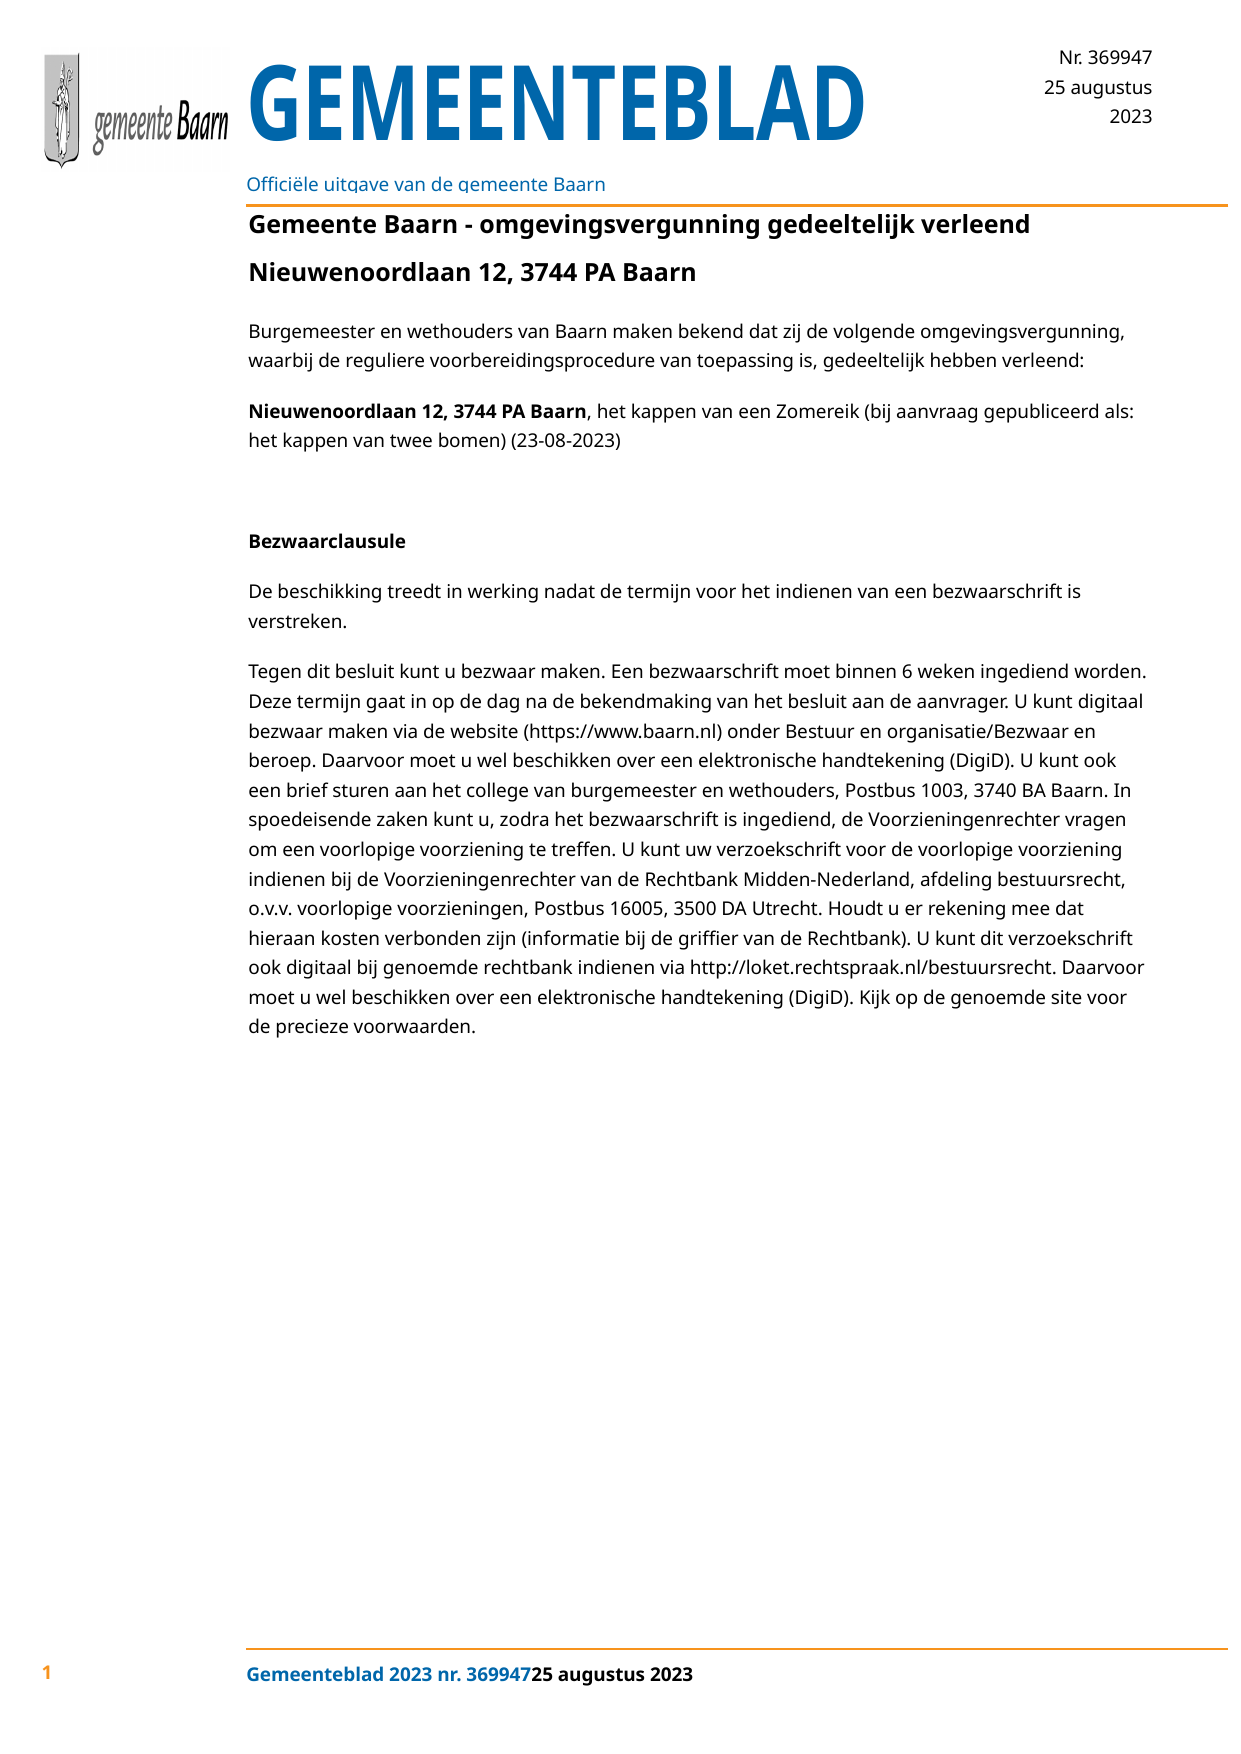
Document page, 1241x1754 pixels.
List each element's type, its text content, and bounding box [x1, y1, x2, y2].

text Gemeente Baarn - omgevingsvergunning gedeeltelijk verleend Nieuwenoordlaan 12, 3744 PA Baarn [248, 207, 1152, 288]
text De beschikking treedt in werking nadat de termijn voor het indienen van een bezwaarschrift is verstreken. [248, 579, 1152, 634]
picture [41, 47, 231, 172]
text Tegen dit besluit kunt u bezwaar maken. Een bezwaarschrift moet binnen 6 weken ingediend worden. Deze termijn gaat in op de dag na de bekendmaking van het besluit aan de aanvrager. U kunt digitaal bezwaar maken via de website (https://www.baarn.nl) onder Bestuur en organisatie/Bezwaar en beroep. Daarvoor moet u wel beschikken over een elektronische handtekening (DigiD). U kunt ook een brief sturen aan het college van burgemeester en wethouders, Postbus 1003, 3740 BA Baarn. In spoedeisende zaken kunt u, zodra het bezwaarschrift is ingediend, de Voorzieningenrechter vragen om een voorlopige voorziening te treffen. U kunt uw verzoekschrift voor de voorlopige voorziening indienen bij de Voorzieningenrechter van de Rechtbank Midden-Nederland, afdeling bestuursrecht, o.v.v. voorlopige voorzieningen, Postbus 16005, 3500 DA Utrecht. Houdt u er rekening mee dat hieraan kosten verbonden zijn (informatie bij de griffier van de Rechtbank). U kunt dit verzoekschrift ook digitaal bij genoemde rechtbank indienen via http://loket.rechtspraak.nl/bestuursrecht. Daarvoor moet u wel beschikken over een elektronische handtekening (DigiD). Kijk op de genoemde site voor de precieze voorwaarden. [248, 659, 1152, 1039]
text Bezwaarclausule [248, 528, 1152, 554]
text Burgemeester en wethouders van Baarn maken bekend dat zij de volgende omgevingsvergunning, waarbij de reguliere voorbereidingsprocedure van toepassing is, gedeeltelijk hebben verleend: [248, 318, 1152, 373]
text Nieuwenoordlaan 12, 3744 PA Baarn, het kappen van een Zomereik (bij aanvraag gepubliceerd als: het kappen van twee bomen) (23-08-2023) [248, 398, 1152, 453]
